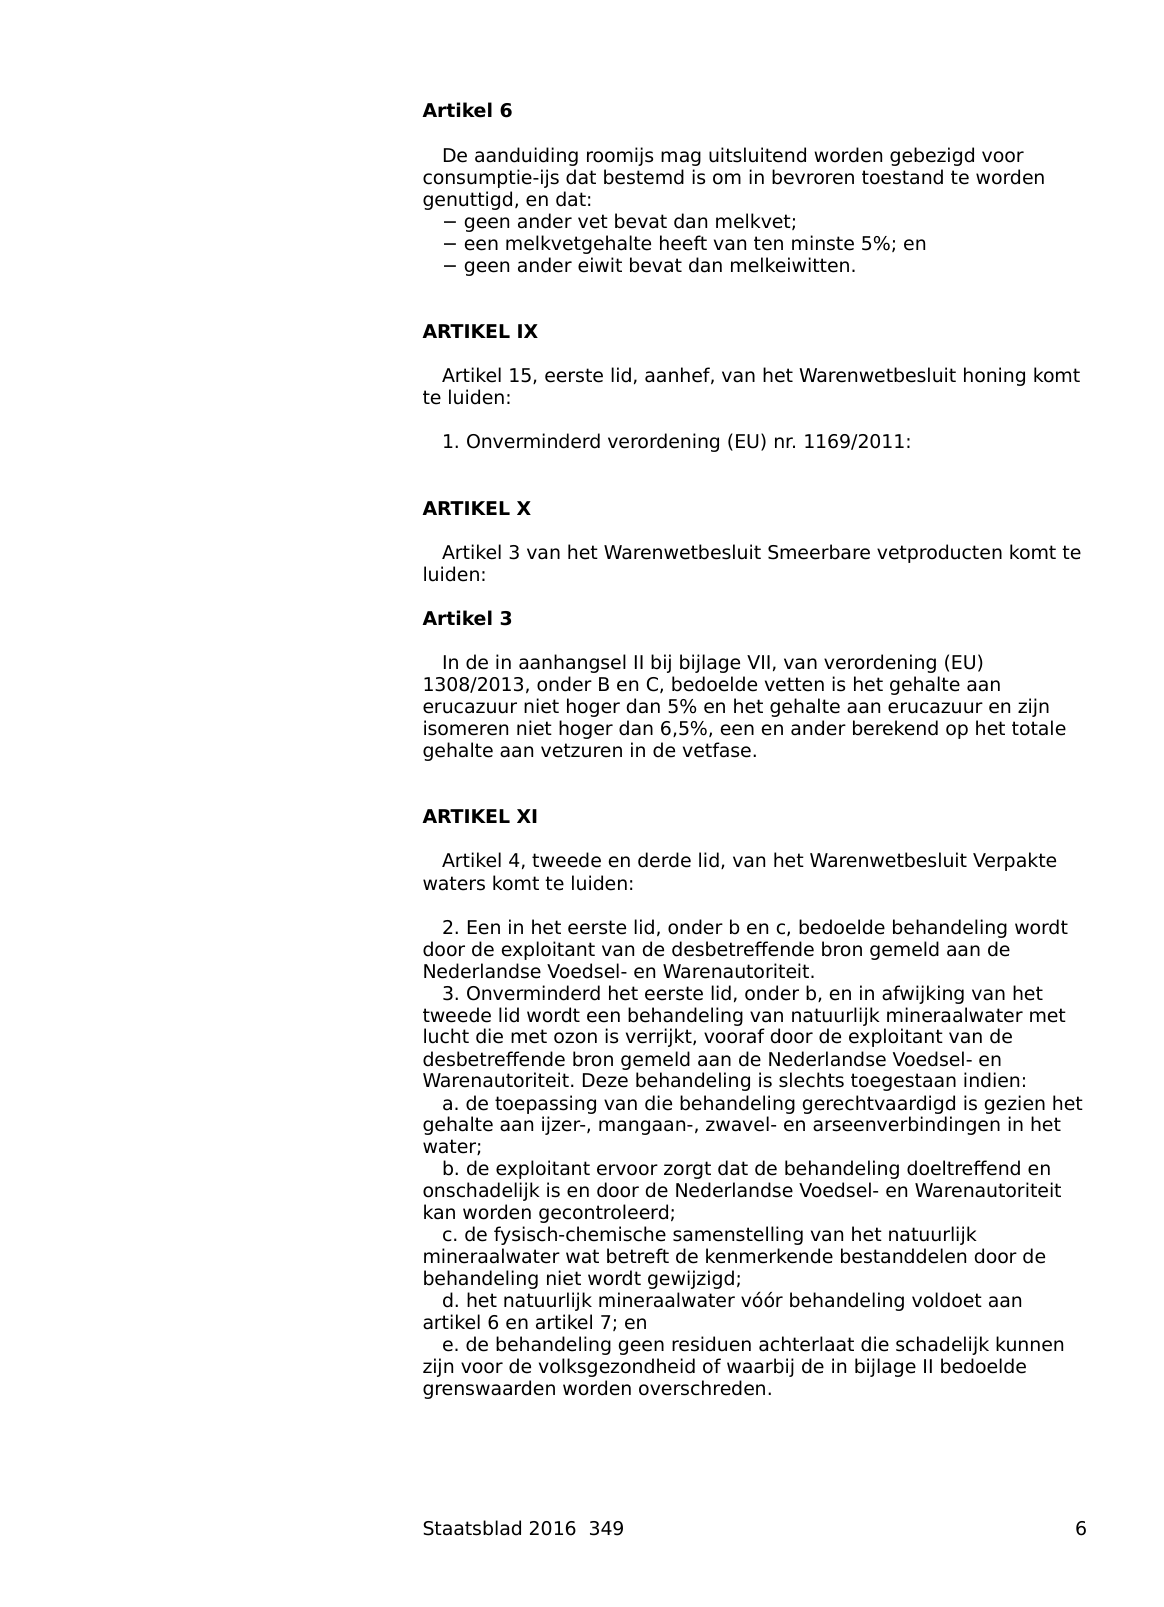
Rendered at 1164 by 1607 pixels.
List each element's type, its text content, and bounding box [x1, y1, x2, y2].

text 2. Een in het eerste lid, onder b en c, bedoelde behandeling wordt door de exploitant van de desbetreffende bron gemeld aan de Nederlandse Voedsel- en Warenautoriteit. [422, 917, 1087, 982]
text d. het natuurlijk mineraalwater vóór behandeling voldoet aan artikel 6 en artikel 7; en [422, 1290, 1087, 1334]
subtitle ARTIKEL XI [422, 806, 1087, 828]
text − een melkvetgehalte heeft van ten minste 5%; en [422, 232, 1087, 254]
subtitle ARTIKEL X [422, 497, 1087, 519]
text 1. Onverminderd verordening (EU) nr. 1169/2011: [422, 431, 1087, 453]
subtitle Artikel 3 [422, 608, 1087, 630]
subtitle ARTIKEL IX [422, 321, 1087, 343]
text In de in aanhangsel II bij bijlage VII, van verordening (EU) 1308/2013, onder B en C, bedoelde vetten is het gehalte aan erucazuur niet hoger dan 5% en het gehalte aan erucazuur en zijn isomeren niet hoger dan 6,5%, een en ander berekend op het totale gehalte aan vetzuren in de vetfase. [422, 652, 1087, 762]
text Artikel 4, tweede en derde lid, van het Warenwetbesluit Verpakte waters komt te luiden: [422, 850, 1087, 894]
text 3. Onverminderd het eerste lid, onder b, en in afwijking van het tweede lid wordt een behandeling van natuurlijk mineraalwater met lucht die met ozon is verrijkt, vooraf door de exploitant van de desbetreffende bron gemeld aan de Nederlandse Voedsel- en Warenautoriteit. Deze behandeling is slechts toegestaan indien: [422, 982, 1087, 1092]
text De aanduiding roomijs mag uitsluitend worden gebezigd voor consumptie-ijs dat bestemd is om in bevroren toestand te worden genuttigd, en dat: [422, 144, 1087, 211]
text − geen ander eiwit bevat dan melkeiwitten. [422, 254, 1087, 276]
text Artikel 15, eerste lid, aanhef, van het Warenwetbesluit honing komt te luiden: [422, 365, 1087, 409]
text b. de exploitant ervoor zorgt dat de behandeling doeltreffend en onschadelijk is en door de Nederlandse Voedsel- en Warenautoriteit kan worden gecontroleerd; [422, 1158, 1087, 1224]
text a. de toepassing van die behandeling gerechtvaardigd is gezien het gehalte aan ijzer-, mangaan-, zwavel- en arseenverbindingen in het water; [422, 1092, 1087, 1158]
text − geen ander vet bevat dan melkvet; [422, 211, 1087, 232]
text c. de fysisch-chemische samenstelling van het natuurlijk mineraalwater wat betreft de kenmerkende bestanddelen door de behandeling niet wordt gewijzigd; [422, 1224, 1087, 1290]
subtitle Artikel 6 [422, 100, 1087, 122]
text e. de behandeling geen residuen achterlaat die schadelijk kunnen zijn voor de volksgezondheid of waarbij de in bijlage II bedoelde grenswaarden worden overschreden. [422, 1334, 1087, 1400]
text Artikel 3 van het Warenwetbesluit Smeerbare vetproducten komt te luiden: [422, 542, 1087, 586]
